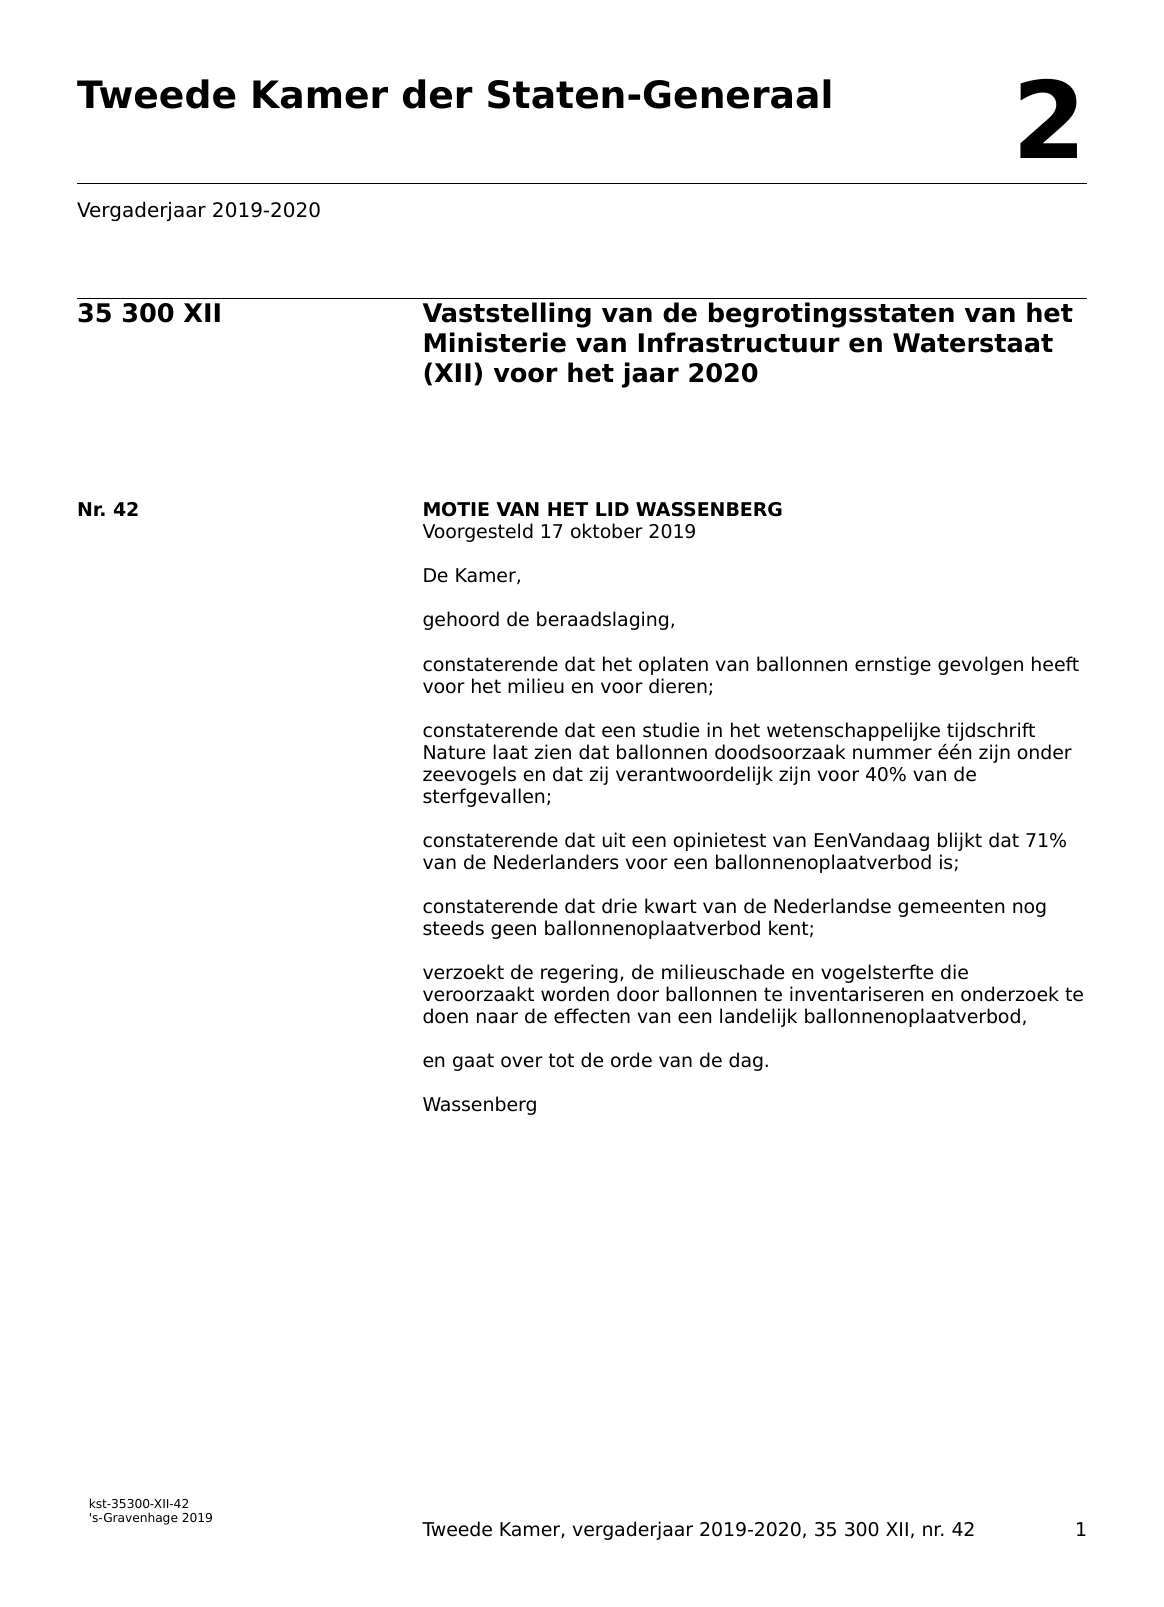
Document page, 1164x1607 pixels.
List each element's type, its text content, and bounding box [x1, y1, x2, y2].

text gehoord de beraadslaging, [422, 609, 1087, 631]
text constaterende dat uit een opinietest van EenVandaag blijkt dat 71% van de Nederlanders voor een ballonnenoplaatverbod is; [422, 830, 1087, 874]
table_header 2 [886, 59, 1087, 183]
text Wassenberg [422, 1094, 1087, 1116]
text en gaat over tot de orde van de dag. [422, 1050, 1087, 1072]
text De Kamer, [422, 565, 1087, 587]
text constaterende dat het oplaten van ballonnen ernstige gevolgen heeft voor het milieu en voor dieren; [422, 653, 1087, 697]
subtitle Nr. 42 MOTIE VAN HET LID WASSENBERG [77, 499, 1087, 521]
text Voorgesteld 17 oktober 2019 [422, 521, 1087, 543]
subtitle 35 300 XII Vaststelling van de begrotingsstaten van het Ministerie van Infrastructuur en Waterstaat (XII) voor het jaar 2020 [77, 299, 1087, 388]
text 's-Gravenhage 2019 [88, 1511, 323, 1525]
table_header Tweede Kamer der Staten-Generaal [77, 59, 886, 183]
table_cell Vergaderjaar 2019-2020 [77, 184, 1087, 298]
text constaterende dat drie kwart van de Nederlandse gemeenten nog steeds geen ballonnenoplaatverbod kent; [422, 896, 1087, 940]
text verzoekt de regering, de milieuschade en vogelsterfte die veroorzaakt worden door ballonnen te inventariseren en onderzoek te doen naar de effecten van een landelijk ballonnenoplaatverbod, [422, 962, 1087, 1028]
text kst-35300-XII-42 [88, 1497, 323, 1511]
text constaterende dat een studie in het wetenschappelijke tijdschrift Nature laat zien dat ballonnen doodsoorzaak nummer één zijn onder zeevogels en dat zij verantwoordelijk zijn voor 40% van de sterfgevallen; [422, 720, 1087, 808]
